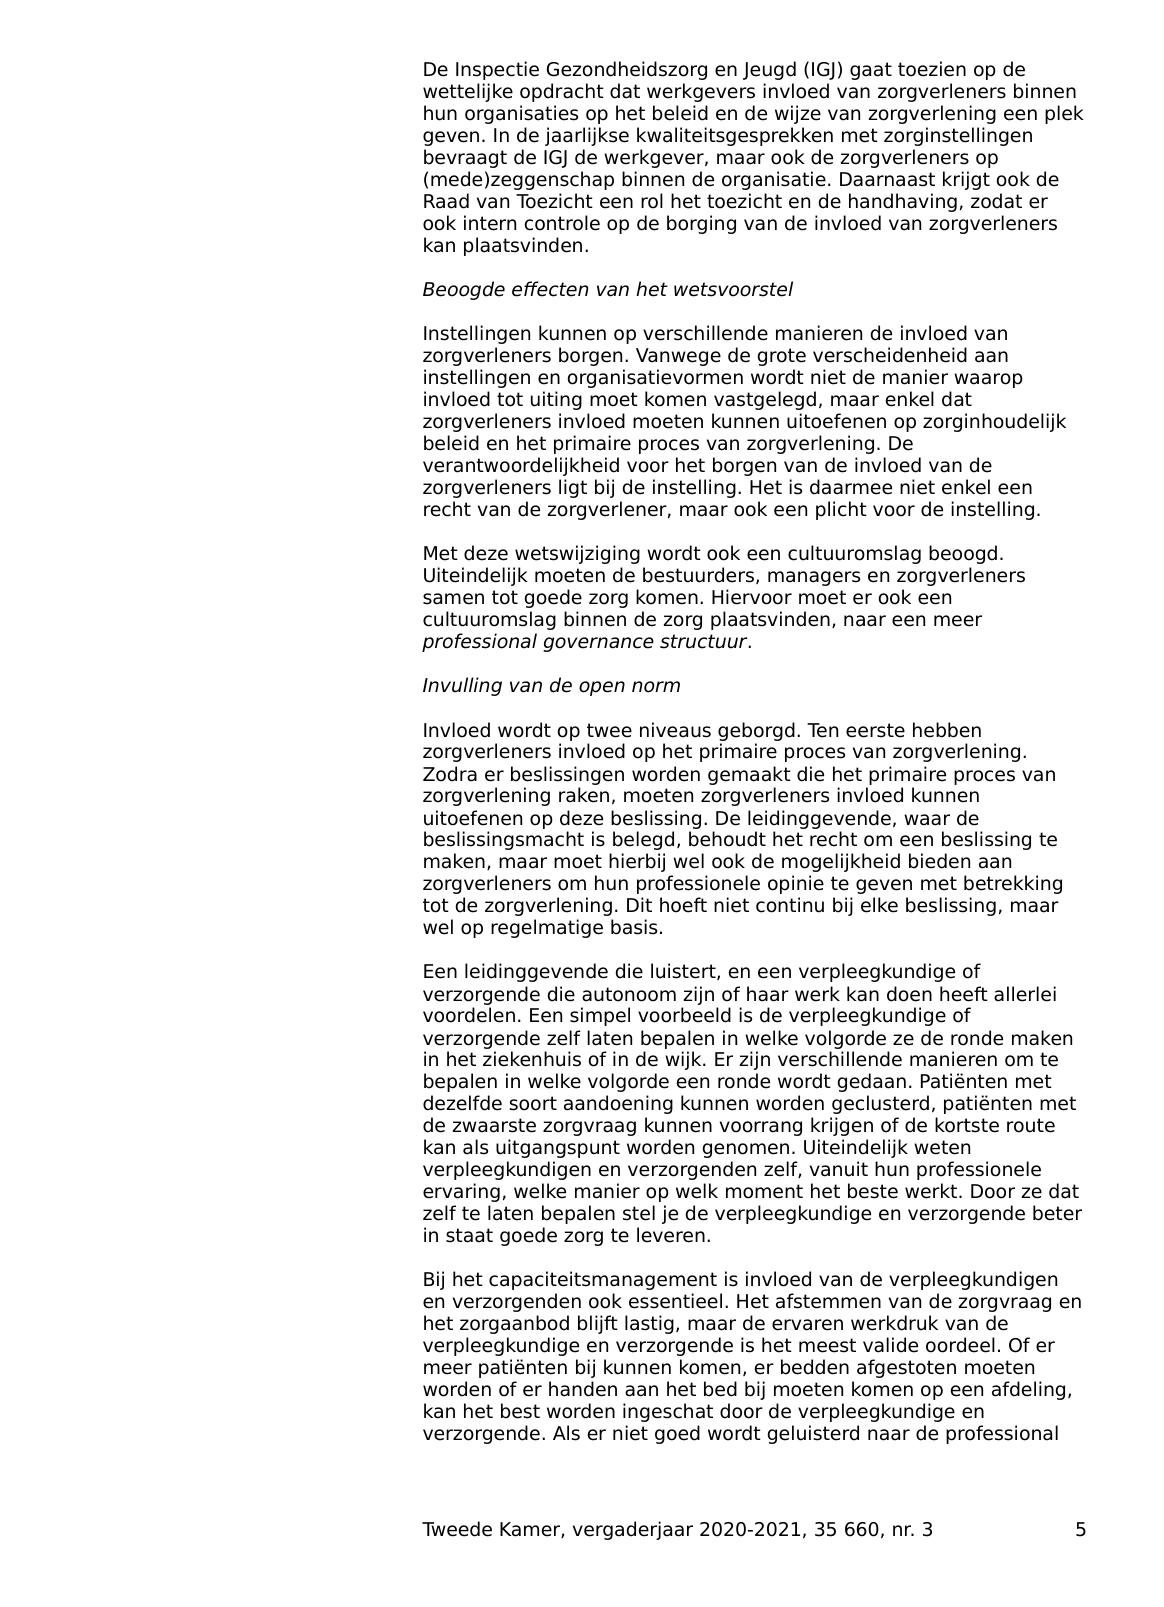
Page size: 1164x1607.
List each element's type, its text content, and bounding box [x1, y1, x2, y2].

text Bij het capaciteitsmanagement is invloed van de verpleegkundigen en verzorgenden ook essentieel. Het afstemmen van de zorgvraag en het zorgaanbod blijft lastig, maar de ervaren werkdruk van de verpleegkundige en verzorgende is het meest valide oordeel. Of er meer patiënten bij kunnen komen, er bedden afgestoten moeten worden of er handen aan het bed bij moeten komen op een afdeling, kan het best worden ingeschat door de verpleegkundige en verzorgende. Als er niet goed wordt geluisterd naar de professional [422, 1269, 1087, 1445]
text Invloed wordt op twee niveaus geborgd. Ten eerste hebben zorgverleners invloed op het primaire proces van zorgverlening. Zodra er beslissingen worden gemaakt die het primaire proces van zorgverlening raken, moeten zorgverleners invloed kunnen uitoefenen op deze beslissing. De leidinggevende, waar de beslissingsmacht is belegd, behoudt het recht om een beslissing te maken, maar moet hierbij wel ook de mogelijkheid bieden aan zorgverleners om hun professionele opinie te geven met betrekking tot de zorgverlening. Dit hoeft niet continu bij elke beslissing, maar wel op regelmatige basis. [422, 719, 1087, 939]
text Instellingen kunnen op verschillende manieren de invloed van zorgverleners borgen. Vanwege de grote verscheidenheid aan instellingen en organisatievormen wordt niet de manier waarop invloed tot uiting moet komen vastgelegd, maar enkel dat zorgverleners invloed moeten kunnen uitoefenen op zorginhoudelijk beleid en het primaire proces van zorgverlening. De verantwoordelijkheid voor het borgen van de invloed van de zorgverleners ligt bij de instelling. Het is daarmee niet enkel een recht van de zorgverlener, maar ook een plicht voor de instelling. [422, 323, 1087, 521]
subtitle Beoogde effecten van het wetsvoorstel [422, 279, 1087, 301]
text Met deze wetswijziging wordt ook een cultuuromslag beoogd. Uiteindelijk moeten de bestuurders, managers en zorgverleners samen tot goede zorg komen. Hiervoor moet er ook een cultuuromslag binnen de zorg plaatsvinden, naar een meer professional governance structuur. [422, 543, 1087, 653]
text De Inspectie Gezondheidszorg en Jeugd (IGJ) gaat toezien op de wettelijke opdracht dat werkgevers invloed van zorgverleners binnen hun organisaties op het beleid en de wijze van zorgverlening een plek geven. In de jaarlijkse kwaliteitsgesprekken met zorginstellingen bevraagt de IGJ de werkgever, maar ook de zorgverleners op (mede)zeggenschap binnen de organisatie. Daarnaast krijgt ook de Raad van Toezicht een rol het toezicht en de handhaving, zodat er ook intern controle op de borging van de invloed van zorgverleners kan plaatsvinden. [422, 59, 1087, 257]
text Een leidinggevende die luistert, en een verpleegkundige of verzorgende die autonoom zijn of haar werk kan doen heeft allerlei voordelen. Een simpel voorbeeld is de verpleegkundige of verzorgende zelf laten bepalen in welke volgorde ze de ronde maken in het ziekenhuis of in de wijk. Er zijn verschillende manieren om te bepalen in welke volgorde een ronde wordt gedaan. Patiënten met dezelfde soort aandoening kunnen worden geclusterd, patiënten met de zwaarste zorgvraag kunnen voorrang krijgen of de kortste route kan als uitgangspunt worden genomen. Uiteindelijk weten verpleegkundigen en verzorgenden zelf, vanuit hun professionele ervaring, welke manier op welk moment het beste werkt. Door ze dat zelf te laten bepalen stel je de verpleegkundige en verzorgende beter in staat goede zorg te leveren. [422, 961, 1087, 1247]
subtitle Invulling van de open norm [422, 675, 1087, 697]
